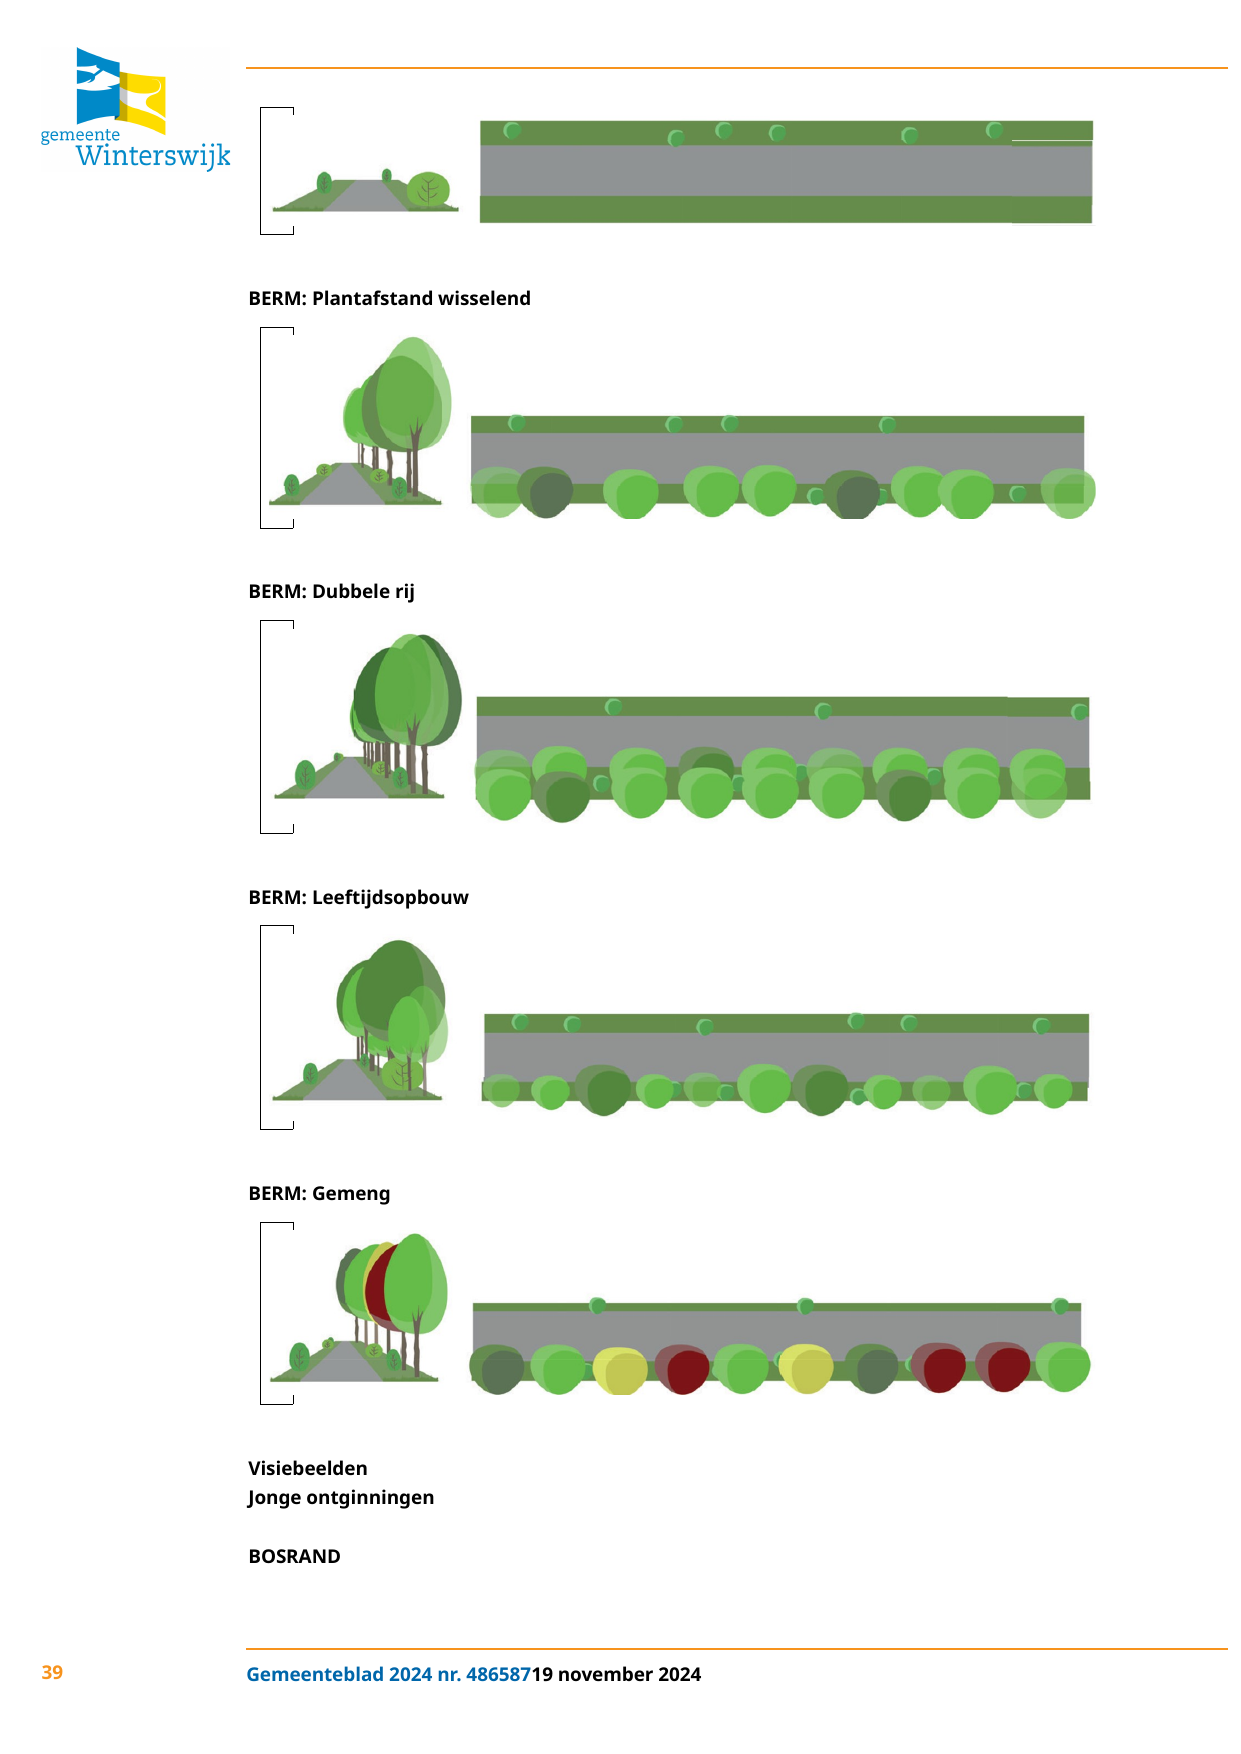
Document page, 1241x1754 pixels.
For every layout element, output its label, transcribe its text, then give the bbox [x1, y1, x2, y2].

picture [268, 335, 1096, 519]
picture [268, 629, 1096, 824]
picture [268, 934, 1096, 1121]
text Visiebeelden [248, 1455, 1152, 1480]
text BERM: Plantafstand wisselend [248, 285, 1152, 311]
picture [41, 47, 231, 172]
text BERM: Gemeng [248, 1180, 1152, 1206]
picture [225, 153, 231, 162]
picture [268, 115, 1096, 226]
text BOSRAND [248, 1543, 1152, 1569]
text BERM: Dubbele rij [248, 579, 1152, 604]
text BERM: Leeftijdsopbouw [248, 884, 1152, 909]
picture [268, 1230, 1096, 1395]
text Jonge ontginningen [248, 1484, 1152, 1510]
